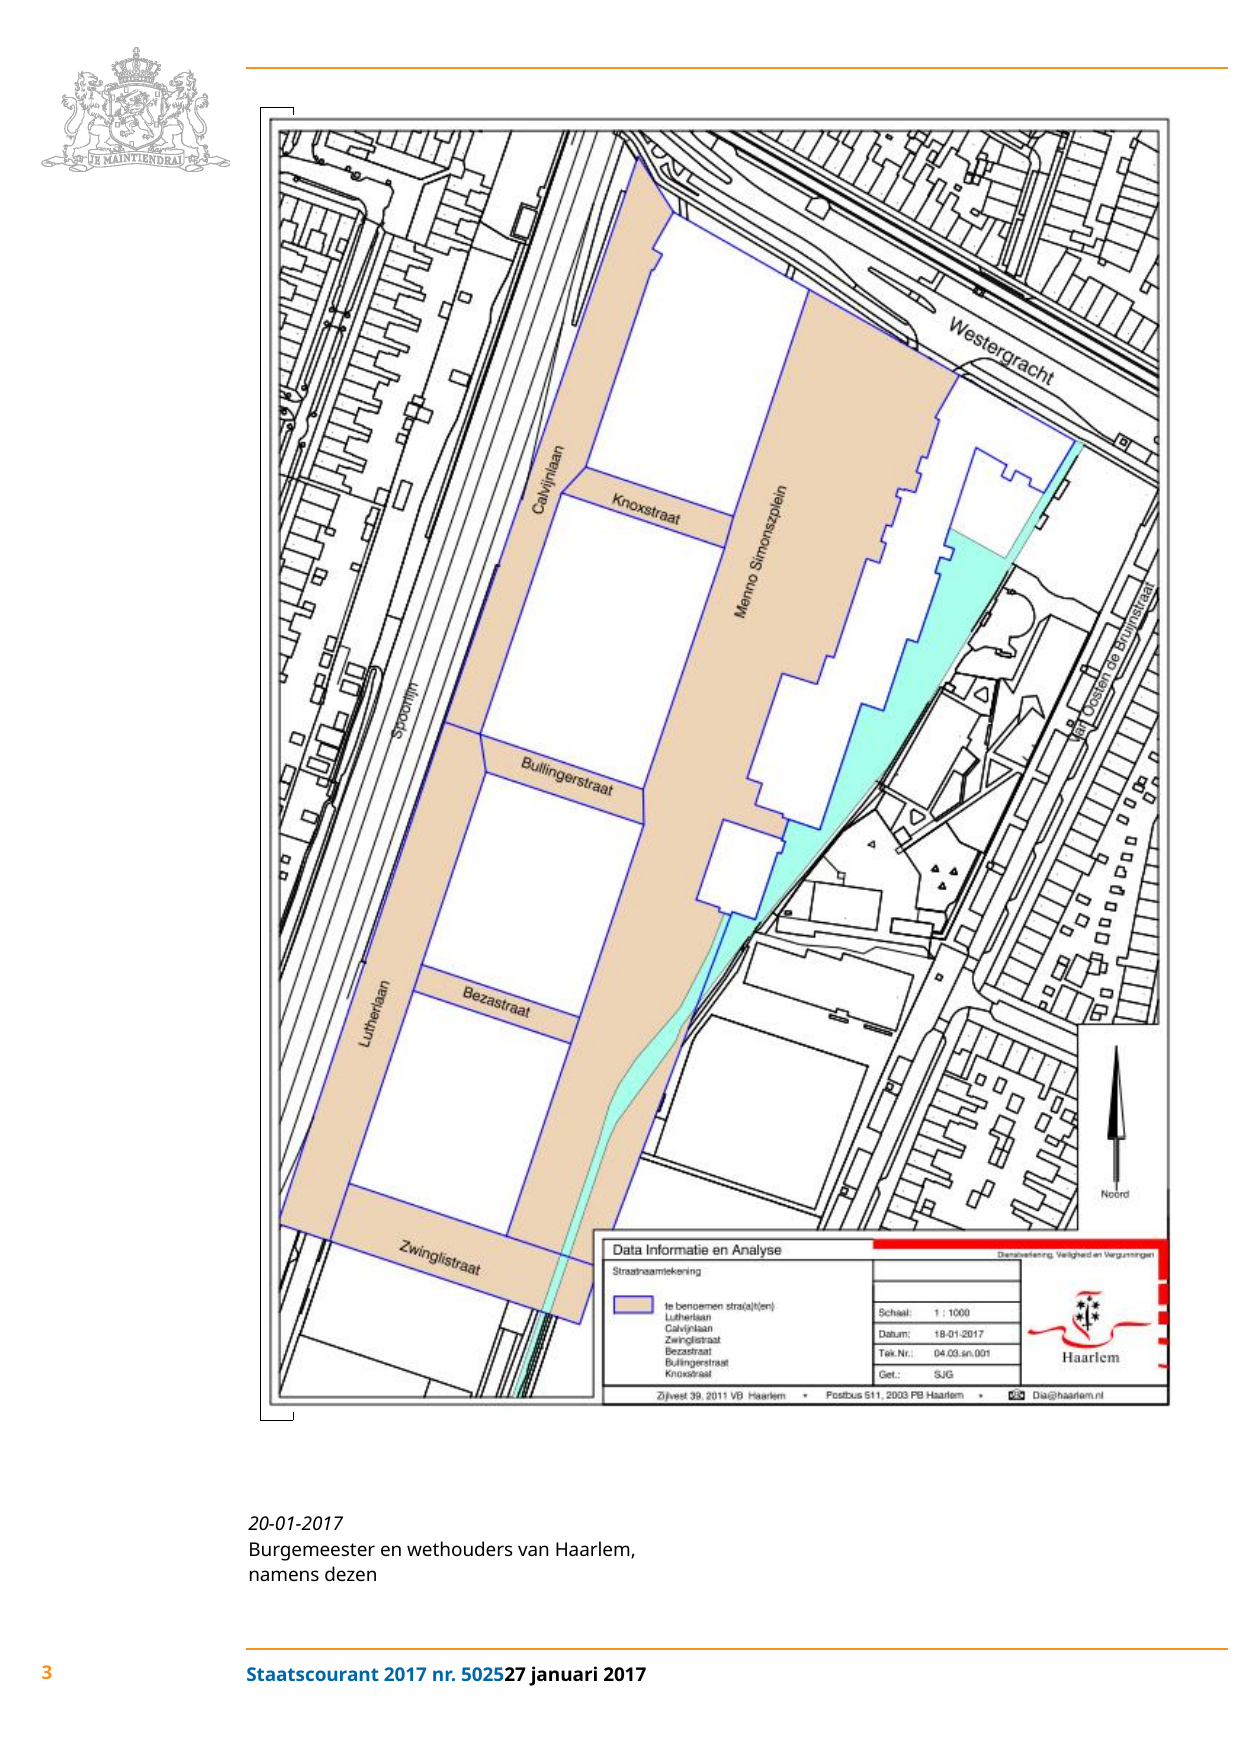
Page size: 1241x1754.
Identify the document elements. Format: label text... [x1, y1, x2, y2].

text Burgemeester en wethouders van Haarlem, [248, 1536, 1152, 1562]
text 20-01-2017 [248, 1510, 1152, 1536]
text namens dezen [248, 1562, 1152, 1587]
picture [41, 47, 231, 172]
picture [268, 115, 1173, 1412]
